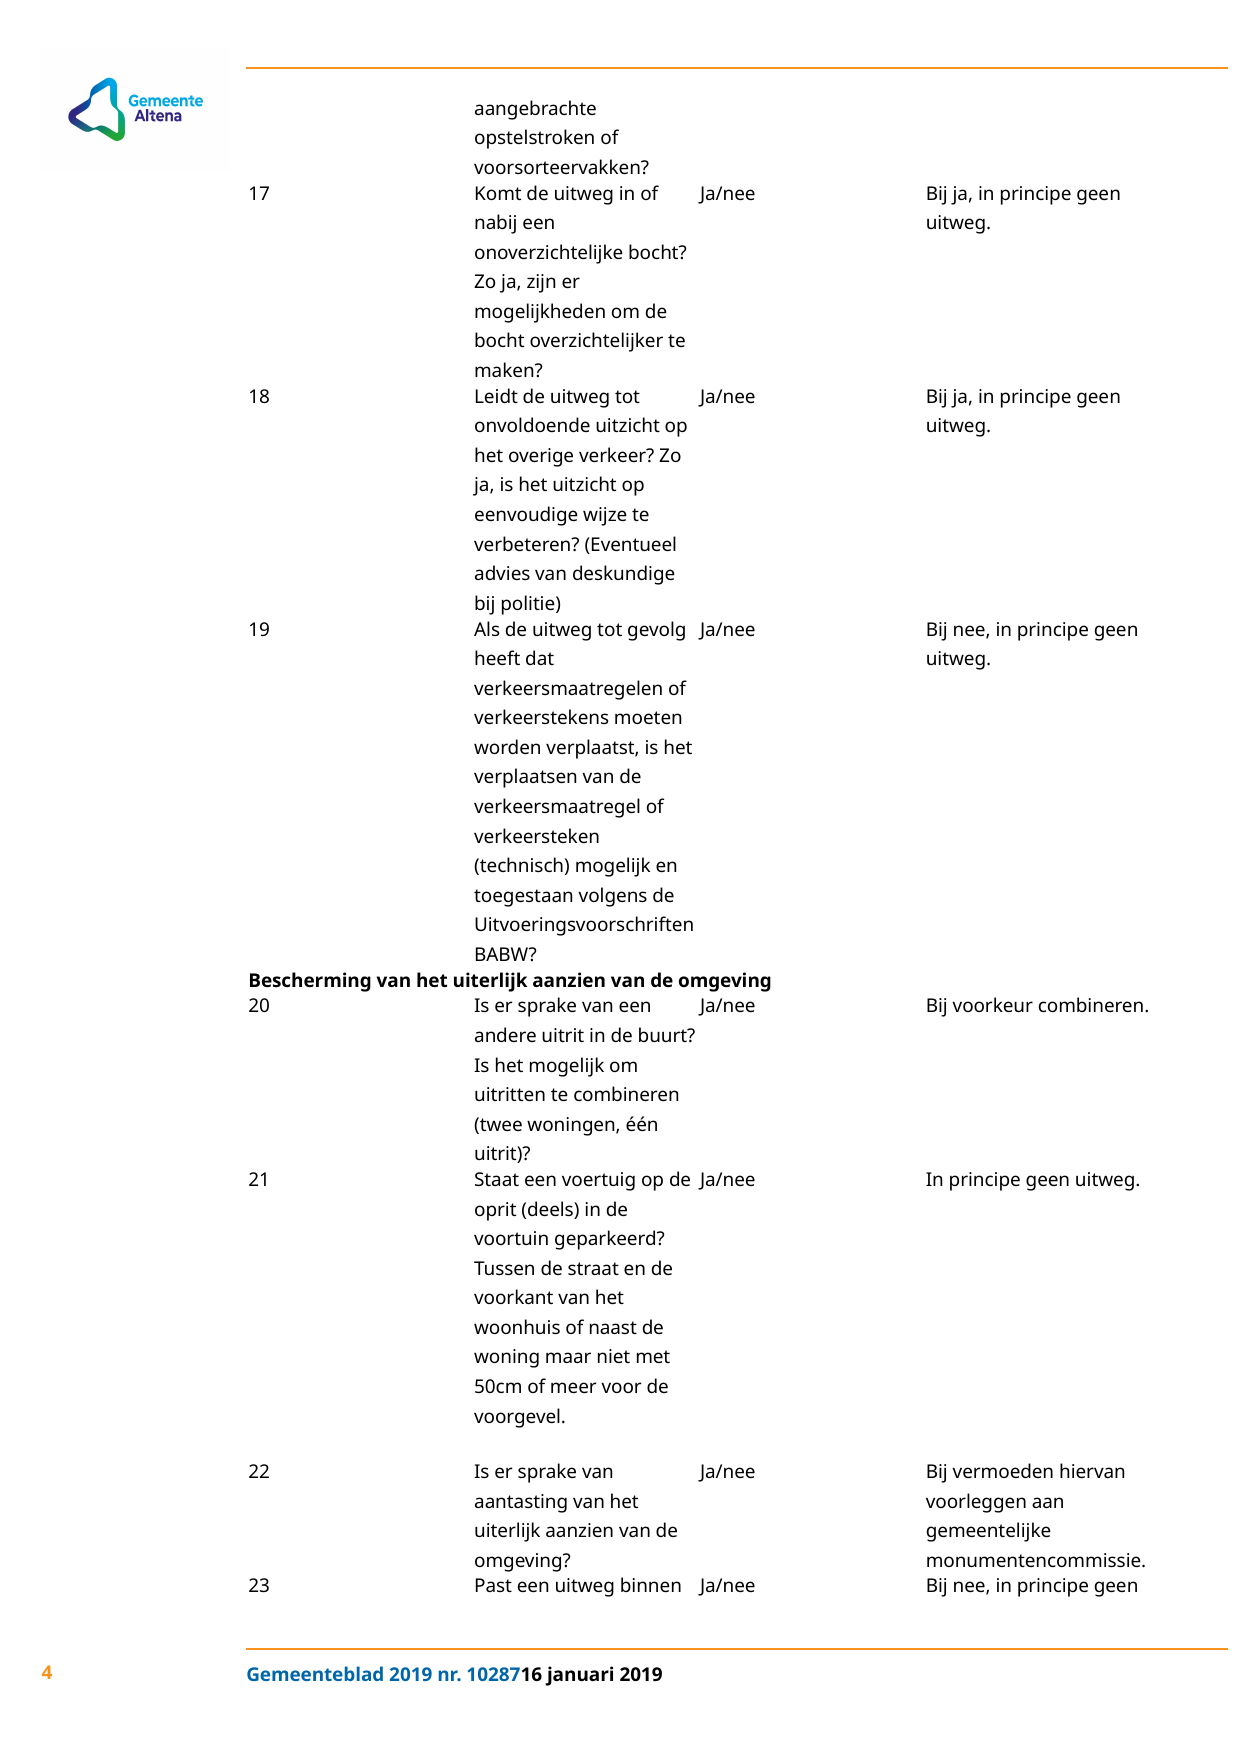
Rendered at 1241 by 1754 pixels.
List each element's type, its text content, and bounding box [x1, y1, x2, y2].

table_cell 17 [248, 180, 474, 383]
table_cell Bij vermoeden hiervan voorleggen aan gemeentelijke monumentencommissie. [926, 1458, 1152, 1573]
table_cell [700, 95, 926, 180]
table_cell Ja/nee [700, 1458, 926, 1573]
table_cell Ja/nee [700, 616, 926, 967]
table_cell Ja/nee [700, 1166, 926, 1458]
table_cell Als de uitweg tot gevolg heeft dat verkeersmaatregelen of verkeerstekens moeten worden verplaatst, is het verplaatsen van de verkeersmaatregel of verkeersteken (technisch) mogelijk en toegestaan volgens de Uitvoeringsvoorschriften BABW? [474, 616, 700, 967]
table_cell Ja/nee [700, 180, 926, 383]
table_cell 22 [248, 1458, 474, 1573]
table_cell Komt de uitweg in of nabij een onoverzichtelijke bocht? Zo ja, zijn er mogelijkheden om de bocht overzichtelijker te maken? [474, 180, 700, 383]
table_cell [248, 95, 474, 180]
table_cell Past een uitweg binnen [474, 1573, 700, 1598]
table_cell Bij ja, in principe geen uitweg. [926, 180, 1152, 383]
table_cell Ja/nee [700, 383, 926, 616]
table_cell Bij ja, in principe geen uitweg. [926, 383, 1152, 616]
table_cell 23 [248, 1573, 474, 1598]
table_cell [926, 95, 1152, 180]
table_cell Ja/nee [700, 993, 926, 1166]
table_cell Is er sprake van aantasting van het uiterlijk aanzien van de omgeving? [474, 1458, 700, 1573]
table_cell aangebrachte opstelstroken of voorsorteervakken? [474, 95, 700, 180]
table_cell Bij voorkeur combineren. [926, 993, 1152, 1166]
table_cell 20 [248, 993, 474, 1166]
table_cell Ja/nee [700, 1573, 926, 1598]
table_cell 19 [248, 616, 474, 967]
table_cell Staat een voertuig op de oprit (deels) in de voortuin geparkeerd? Tussen de straat en de voorkant van het woonhuis of naast de woning maar niet met 50cm of meer voor de voorgevel. [474, 1166, 700, 1458]
table_cell Bij nee, in principe geen uitweg. [926, 616, 1152, 967]
table_cell In principe geen uitweg. [926, 1166, 1152, 1458]
table_cell Bescherming van het uiterlijk aanzien van de omgeving [248, 967, 1152, 993]
table_cell Bij nee, in principe geen [926, 1573, 1152, 1598]
table_cell 21 [248, 1166, 474, 1458]
table_cell 18 [248, 383, 474, 616]
table_cell Is er sprake van een andere uitrit in de buurt? Is het mogelijk om uitritten te combineren (twee woningen, één uitrit)? [474, 993, 700, 1166]
table_cell Leidt de uitweg tot onvoldoende uitzicht op het overige verkeer? Zo ja, is het uitzicht op eenvoudige wijze te verbeteren? (Eventueel advies van deskundige bij politie) [474, 383, 700, 616]
picture [41, 47, 231, 172]
